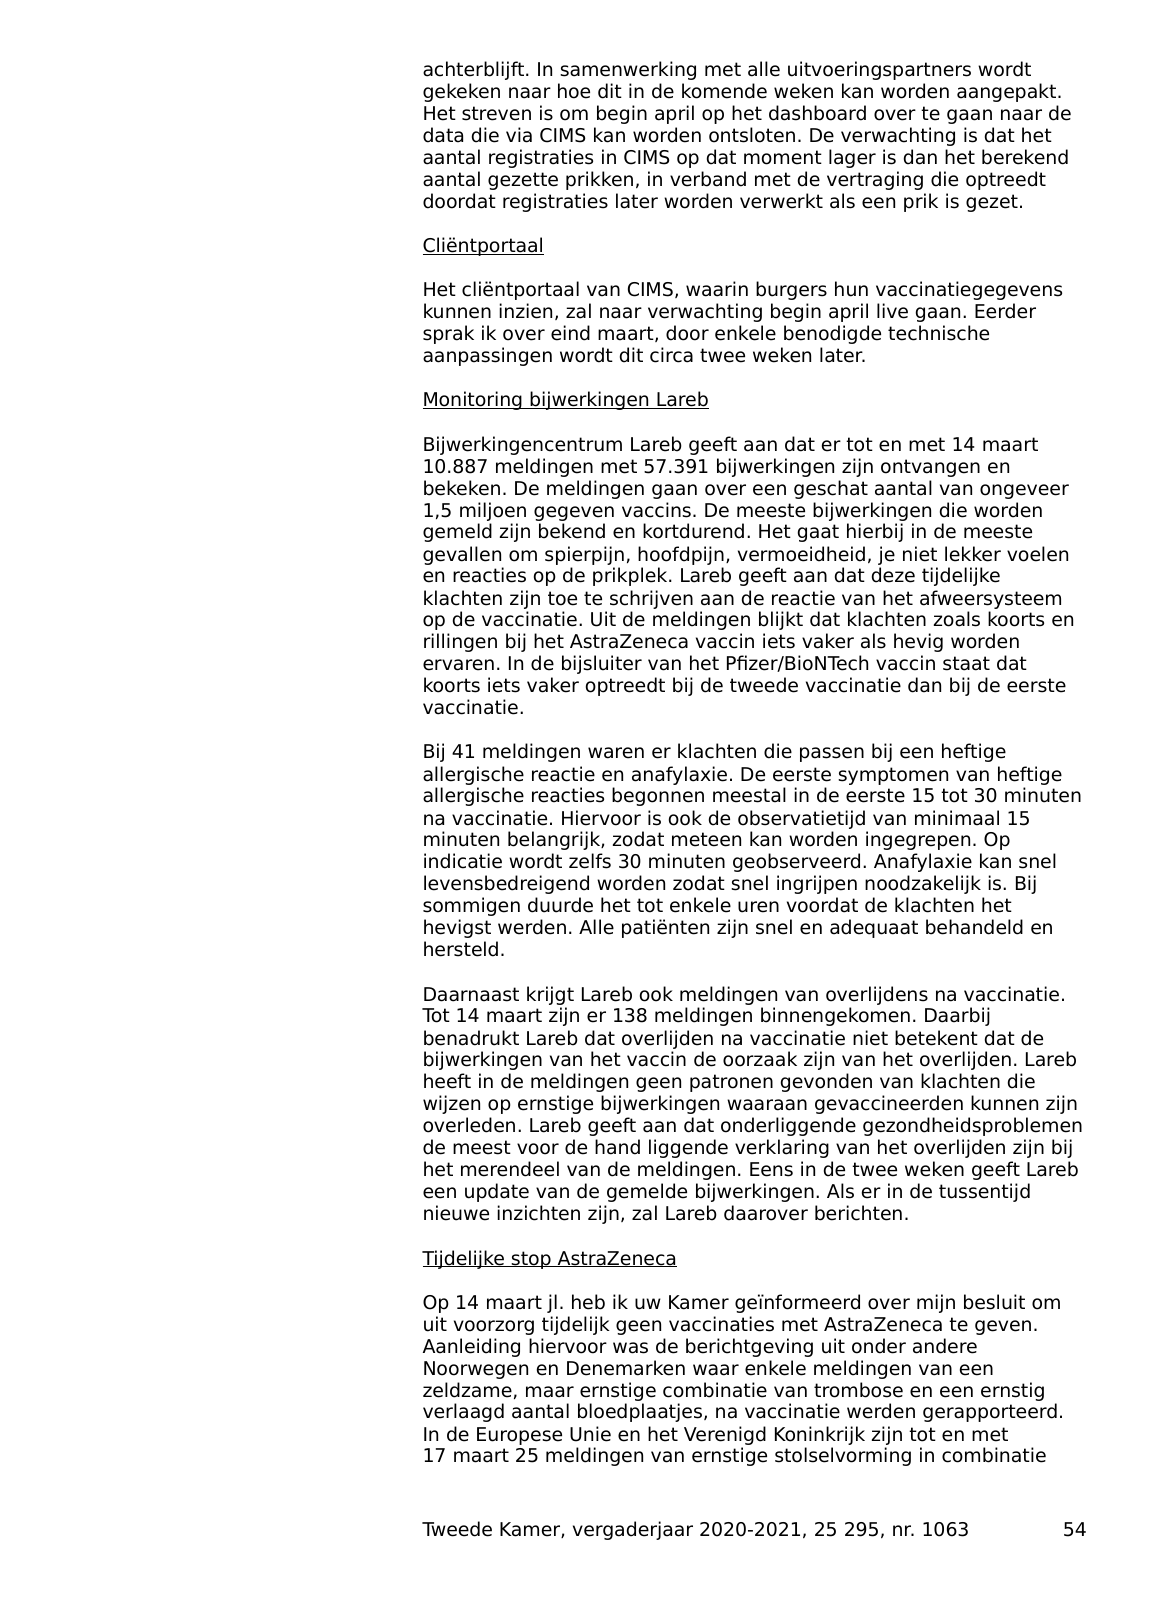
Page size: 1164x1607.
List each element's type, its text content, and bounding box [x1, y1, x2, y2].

subtitle Tijdelijke stop AstraZeneca [422, 1247, 1087, 1269]
text Daarnaast krijgt Lareb ook meldingen van overlijdens na vaccinatie. Tot 14 maart zijn er 138 meldingen binnengekomen. Daarbij benadrukt Lareb dat overlijden na vaccinatie niet betekent dat de bijwerkingen van het vaccin de oorzaak zijn van het overlijden. Lareb heeft in de meldingen geen patronen gevonden van klachten die wijzen op ernstige bijwerkingen waaraan gevaccineerden kunnen zijn overleden. Lareb geeft aan dat onderliggende gezondheidsproblemen de meest voor de hand liggende verklaring van het overlijden zijn bij het merendeel van de meldingen. Eens in de twee weken geeft Lareb een update van de gemelde bijwerkingen. Als er in de tussentijd nieuwe inzichten zijn, zal Lareb daarover berichten. [422, 983, 1087, 1225]
text Bijwerkingencentrum Lareb geeft aan dat er tot en met 14 maart 10.887 meldingen met 57.391 bijwerkingen zijn ontvangen en bekeken. De meldingen gaan over een geschat aantal van ongeveer 1,5 miljoen gegeven vaccins. De meeste bijwerkingen die worden gemeld zijn bekend en kortdurend. Het gaat hierbij in de meeste gevallen om spierpijn, hoofdpijn, vermoeidheid, je niet lekker voelen en reacties op de prikplek. Lareb geeft aan dat deze tijdelijke klachten zijn toe te schrijven aan de reactie van het afweersysteem op de vaccinatie. Uit de meldingen blijkt dat klachten zoals koorts en rillingen bij het AstraZeneca vaccin iets vaker als hevig worden ervaren. In de bijsluiter van het Pfizer/BioNTech vaccin staat dat koorts iets vaker optreedt bij de tweede vaccinatie dan bij de eerste vaccinatie. [422, 433, 1087, 719]
text achterblijft. In samenwerking met alle uitvoeringspartners wordt gekeken naar hoe dit in de komende weken kan worden aangepakt. Het streven is om begin april op het dashboard over te gaan naar de data die via CIMS kan worden ontsloten. De verwachting is dat het aantal registraties in CIMS op dat moment lager is dan het berekend aantal gezette prikken, in verband met de vertraging die optreedt doordat registraties later worden verwerkt als een prik is gezet. [422, 59, 1087, 213]
text Op 14 maart jl. heb ik uw Kamer geïnformeerd over mijn besluit om uit voorzorg tijdelijk geen vaccinaties met AstraZeneca te geven. Aanleiding hiervoor was de berichtgeving uit onder andere Noorwegen en Denemarken waar enkele meldingen van een zeldzame, maar ernstige combinatie van trombose en een ernstig verlaagd aantal bloedplaatjes, na vaccinatie werden gerapporteerd. In de Europese Unie en het Verenigd Koninkrijk zijn tot en met 17 maart 25 meldingen van ernstige stolselvorming in combinatie [422, 1292, 1087, 1467]
text Bij 41 meldingen waren er klachten die passen bij een heftige allergische reactie en anafylaxie. De eerste symptomen van heftige allergische reacties begonnen meestal in de eerste 15 tot 30 minuten na vaccinatie. Hiervoor is ook de observatietijd van minimaal 15 minuten belangrijk, zodat meteen kan worden ingegrepen. Op indicatie wordt zelfs 30 minuten geobserveerd. Anafylaxie kan snel levensbedreigend worden zodat snel ingrijpen noodzakelijk is. Bij sommigen duurde het tot enkele uren voordat de klachten het hevigst werden. Alle patiënten zijn snel en adequaat behandeld en hersteld. [422, 741, 1087, 961]
text Het cliëntportaal van CIMS, waarin burgers hun vaccinatiegegevens kunnen inzien, zal naar verwachting begin april live gaan. Eerder sprak ik over eind maart, door enkele benodigde technische aanpassingen wordt dit circa twee weken later. [422, 279, 1087, 367]
subtitle Monitoring bijwerkingen Lareb [422, 389, 1087, 411]
subtitle Cliëntportaal [422, 235, 1087, 257]
